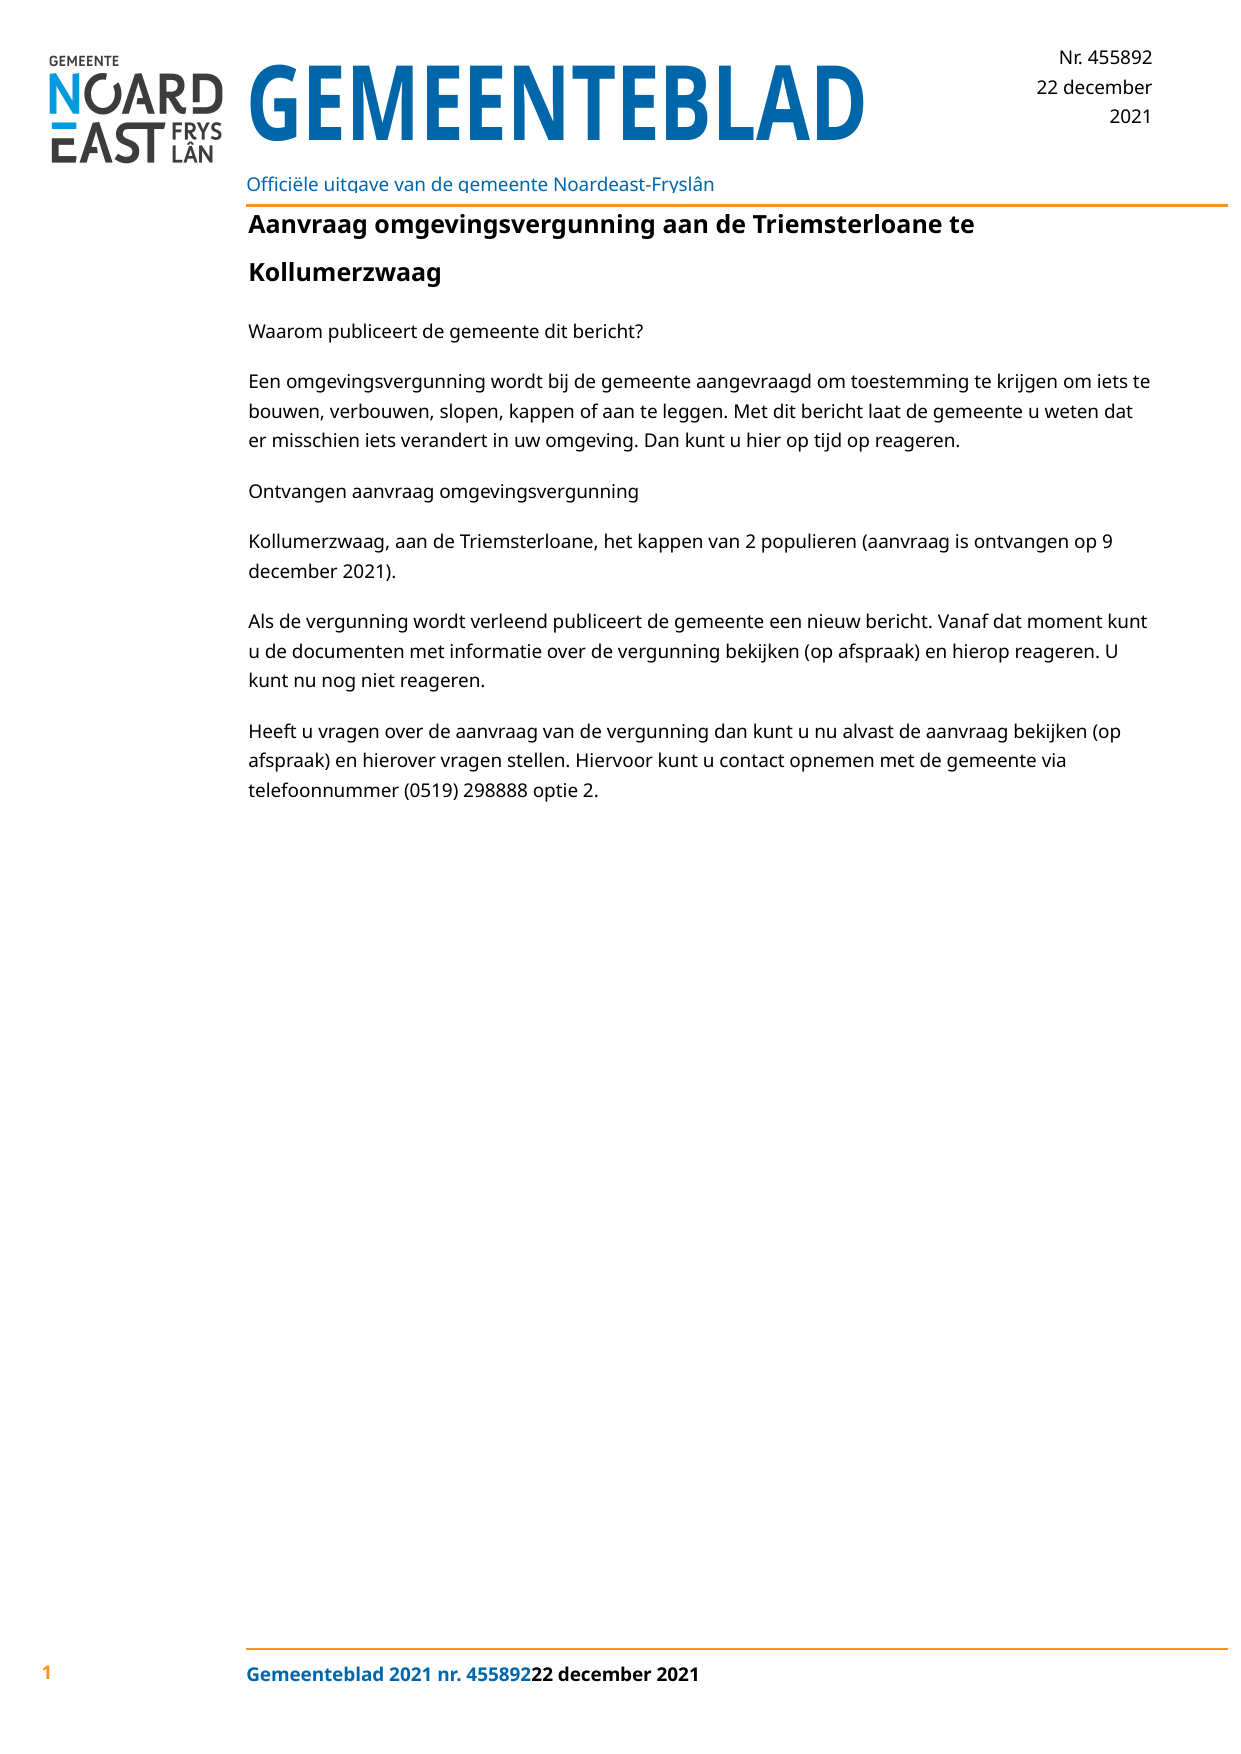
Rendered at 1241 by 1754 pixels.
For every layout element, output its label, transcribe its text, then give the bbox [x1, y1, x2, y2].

text Als de vergunning wordt verleend publiceert de gemeente een nieuw bericht. Vanaf dat moment kunt u de documenten met informatie over de vergunning bekijken (op afspraak) en hierop reageren. U kunt nu nog niet reageren. [248, 608, 1152, 693]
text Een omgevingsvergunning wordt bij de gemeente aangevraagd om toestemming te krijgen om iets te bouwen, verbouwen, slopen, kappen of aan te leggen. Met dit bericht laat de gemeente u weten dat er misschien iets verandert in uw omgeving. Dan kunt u hier op tijd op reageren. [248, 368, 1152, 453]
text Kollumerzwaag, aan de Triemsterloane, het kappen van 2 populieren (aanvraag is ontvangen op 9 december 2021). [248, 528, 1152, 584]
picture [41, 47, 231, 172]
text Heeft u vragen over de aanvraag van de vergunning dan kunt u nu alvast de aanvraag bekijken (op afspraak) en hierover vragen stellen. Hiervoor kunt u contact opnemen met de gemeente via telefoonnummer (0519) 298888 optie 2. [248, 718, 1152, 803]
text Ontvangen aanvraag omgevingsvergunning [248, 478, 1152, 504]
text Aanvraag omgevingsvergunning aan de Triemsterloane te Kollumerzwaag [248, 207, 1152, 288]
text Waarom publiceert de gemeente dit bericht? [248, 318, 1152, 344]
